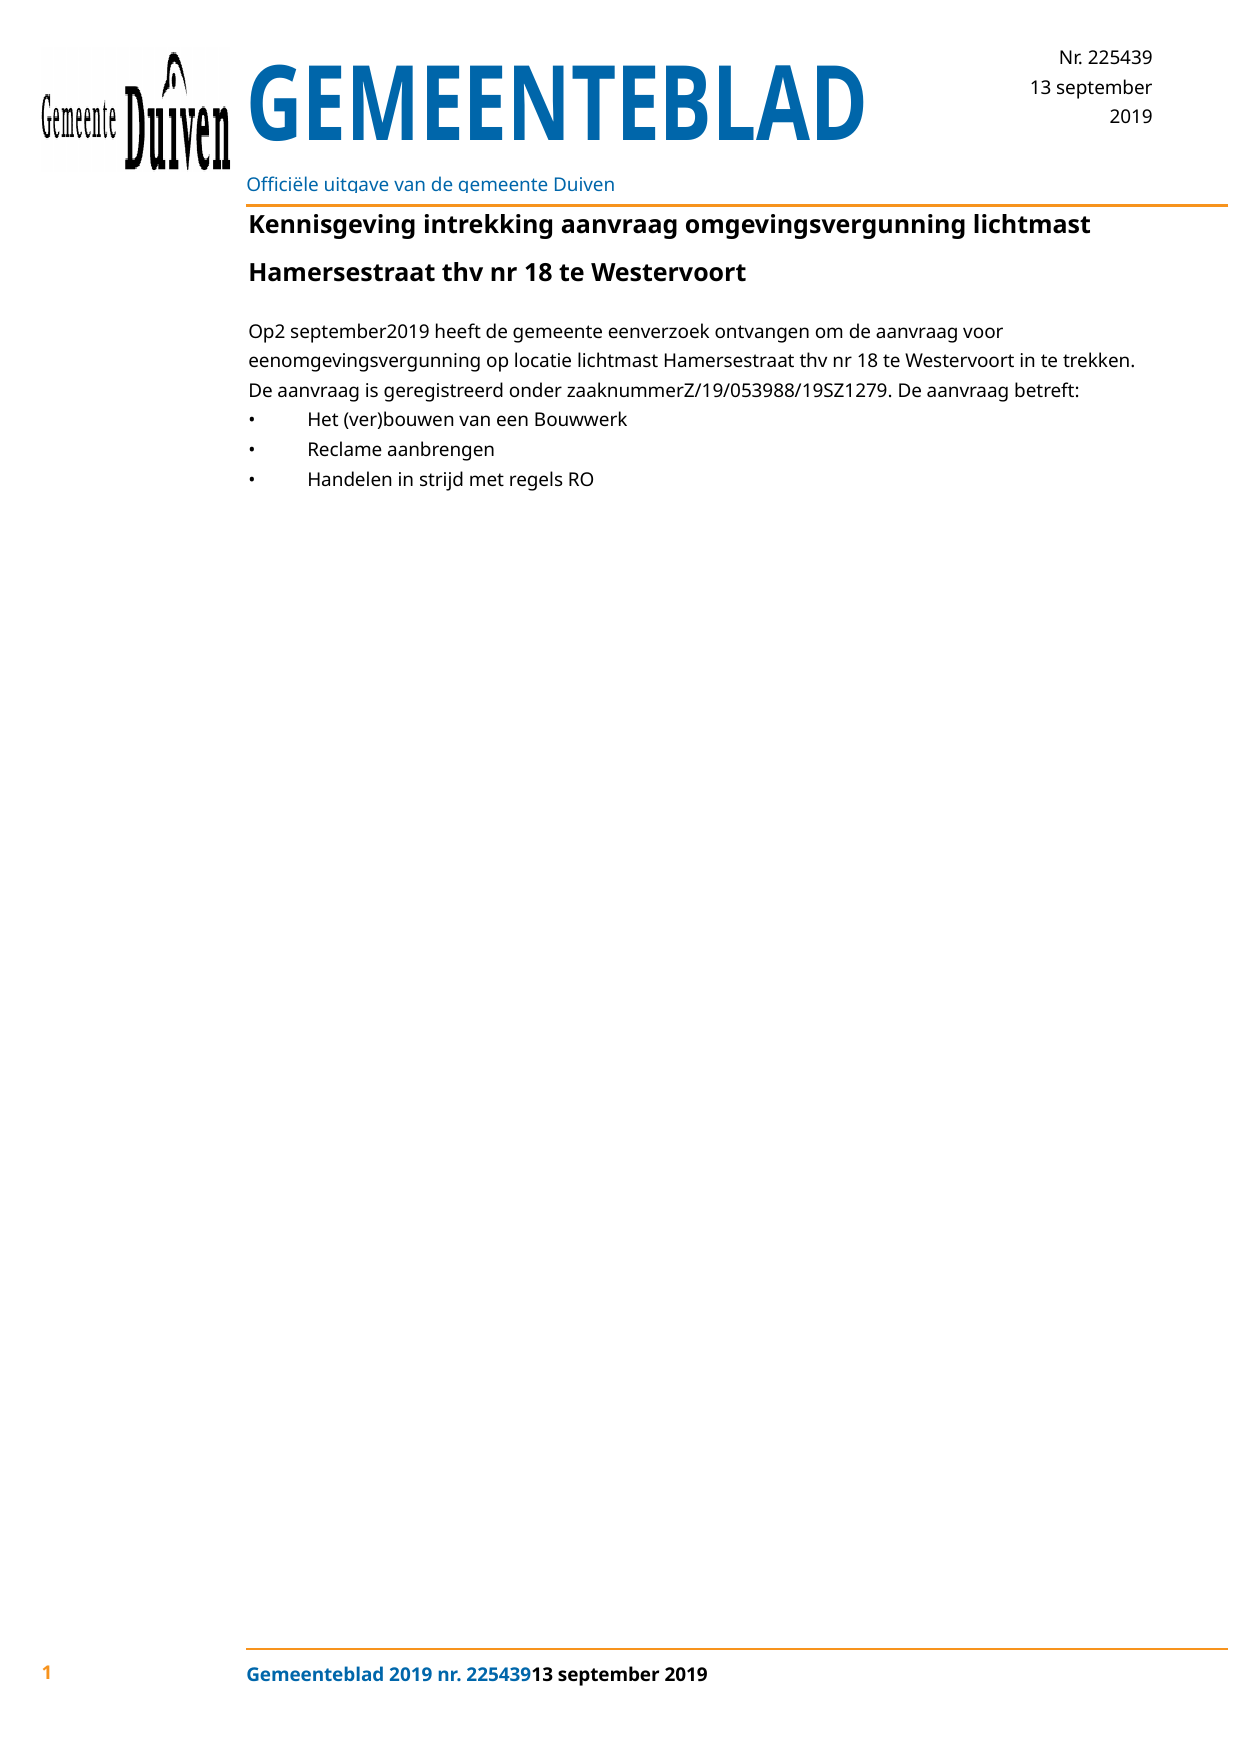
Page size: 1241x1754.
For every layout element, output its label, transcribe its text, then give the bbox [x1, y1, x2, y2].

list Handelen in strijd met regels RO [248, 466, 1152, 492]
text Op2 september2019 heeft de gemeente eenverzoek ontvangen om de aanvraag voor eenomgevingsvergunning op locatie lichtmast Hamersestraat thv nr 18 te Westervoort in te trekken. De aanvraag is geregistreerd onder zaaknummerZ/19/053988/19SZ1279. De aanvraag betreft: [248, 318, 1152, 403]
text Kennisgeving intrekking aanvraag omgevingsvergunning lichtmast Hamersestraat thv nr 18 te Westervoort [248, 207, 1152, 288]
picture [41, 47, 231, 172]
list Het (ver)bouwen van een Bouwwerk [248, 407, 1152, 432]
list Reclame aanbrengen [248, 436, 1152, 462]
